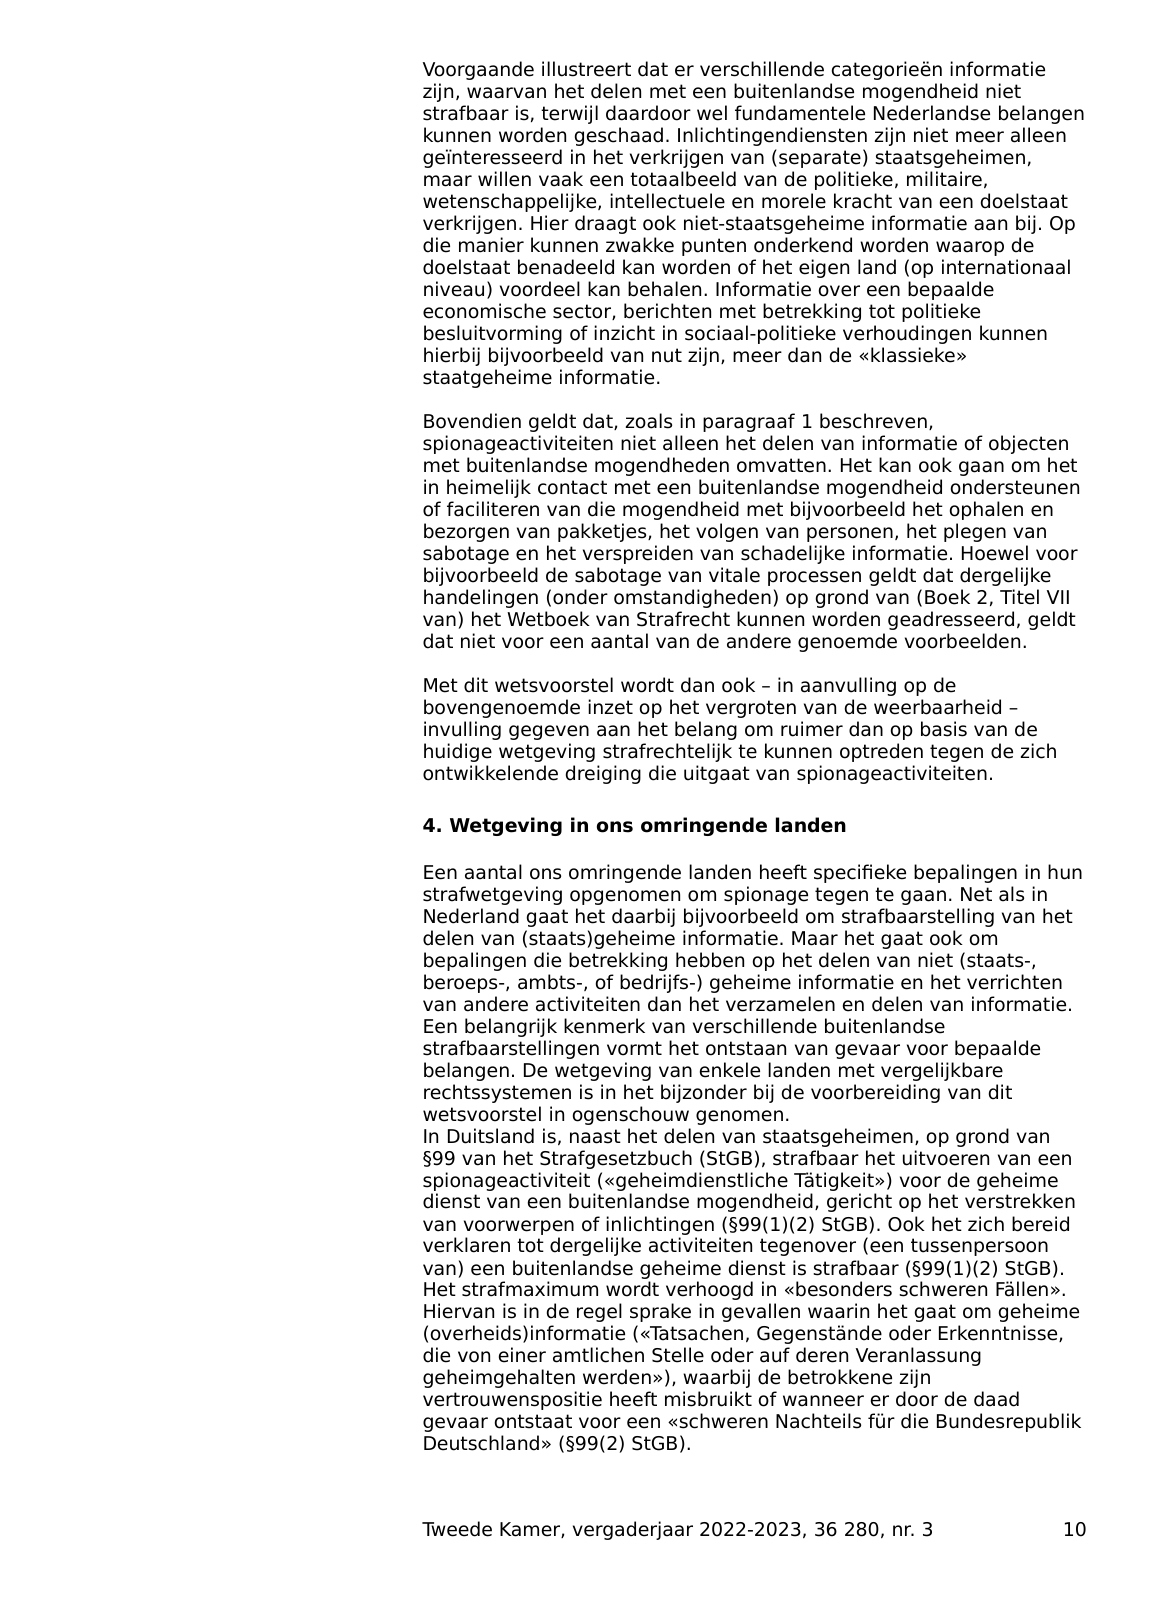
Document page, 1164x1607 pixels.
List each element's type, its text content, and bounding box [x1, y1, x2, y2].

text Voorgaande illustreert dat er verschillende categorieën informatie zijn, waarvan het delen met een buitenlandse mogendheid niet strafbaar is, terwijl daardoor wel fundamentele Nederlandse belangen kunnen worden geschaad. Inlichtingendiensten zijn niet meer alleen geïnteresseerd in het verkrijgen van (separate) staatsgeheimen, maar willen vaak een totaalbeeld van de politieke, militaire, wetenschappelijke, intellectuele en morele kracht van een doelstaat verkrijgen. Hier draagt ook niet-staatsgeheime informatie aan bij. Op die manier kunnen zwakke punten onderkend worden waarop de doelstaat benadeeld kan worden of het eigen land (op internationaal niveau) voordeel kan behalen. Informatie over een bepaalde economische sector, berichten met betrekking tot politieke besluitvorming of inzicht in sociaal-politieke verhoudingen kunnen hierbij bijvoorbeeld van nut zijn, meer dan de «klassieke» staatgeheime informatie. [422, 59, 1087, 389]
text In Duitsland is, naast het delen van staatsgeheimen, op grond van §99 van het Strafgesetzbuch (StGB), strafbaar het uitvoeren van een spionageactiviteit («geheimdienstliche Tätigkeit») voor de geheime dienst van een buitenlandse mogendheid, gericht op het verstrekken van voorwerpen of inlichtingen (§99(1)(2) StGB). Ook het zich bereid verklaren tot dergelijke activiteiten tegenover (een tussenpersoon van) een buitenlandse geheime dienst is strafbaar (§99(1)(2) StGB). Het strafmaximum wordt verhoogd in «besonders schweren Fällen». Hiervan is in de regel sprake in gevallen waarin het gaat om geheime (overheids)informatie («Tatsachen, Gegenstände oder Erkenntnisse, die von einer amtlichen Stelle oder auf deren Veranlassung geheimgehalten werden»), waarbij de betrokkene zijn vertrouwenspositie heeft misbruikt of wanneer er door de daad gevaar ontstaat voor een «schweren Nachteils für die Bundesrepublik Deutschland» (§99(2) StGB). [422, 1126, 1087, 1455]
text Een aantal ons omringende landen heeft specifieke bepalingen in hun strafwetgeving opgenomen om spionage tegen te gaan. Net als in Nederland gaat het daarbij bijvoorbeeld om strafbaarstelling van het delen van (staats)geheime informatie. Maar het gaat ook om bepalingen die betrekking hebben op het delen van niet (staats-, beroeps-, ambts-, of bedrijfs-) geheime informatie en het verrichten van andere activiteiten dan het verzamelen en delen van informatie. Een belangrijk kenmerk van verschillende buitenlandse strafbaarstellingen vormt het ontstaan van gevaar voor bepaalde belangen. De wetgeving van enkele landen met vergelijkbare rechtssystemen is in het bijzonder bij de voorbereiding van dit wetsvoorstel in ogenschouw genomen. [422, 862, 1087, 1126]
subtitle 4. Wetgeving in ons omringende landen [422, 815, 1087, 837]
text Bovendien geldt dat, zoals in paragraaf 1 beschreven, spionageactiviteiten niet alleen het delen van informatie of objecten met buitenlandse mogendheden omvatten. Het kan ook gaan om het in heimelijk contact met een buitenlandse mogendheid ondersteunen of faciliteren van die mogendheid met bijvoorbeeld het ophalen en bezorgen van pakketjes, het volgen van personen, het plegen van sabotage en het verspreiden van schadelijke informatie. Hoewel voor bijvoorbeeld de sabotage van vitale processen geldt dat dergelijke handelingen (onder omstandigheden) op grond van (Boek 2, Titel VII van) het Wetboek van Strafrecht kunnen worden geadresseerd, geldt dat niet voor een aantal van de andere genoemde voorbeelden. [422, 411, 1087, 653]
text Met dit wetsvoorstel wordt dan ook – in aanvulling op de bovengenoemde inzet op het vergroten van de weerbaarheid – invulling gegeven aan het belang om ruimer dan op basis van de huidige wetgeving strafrechtelijk te kunnen optreden tegen de zich ontwikkelende dreiging die uitgaat van spionageactiviteiten. [422, 675, 1087, 785]
